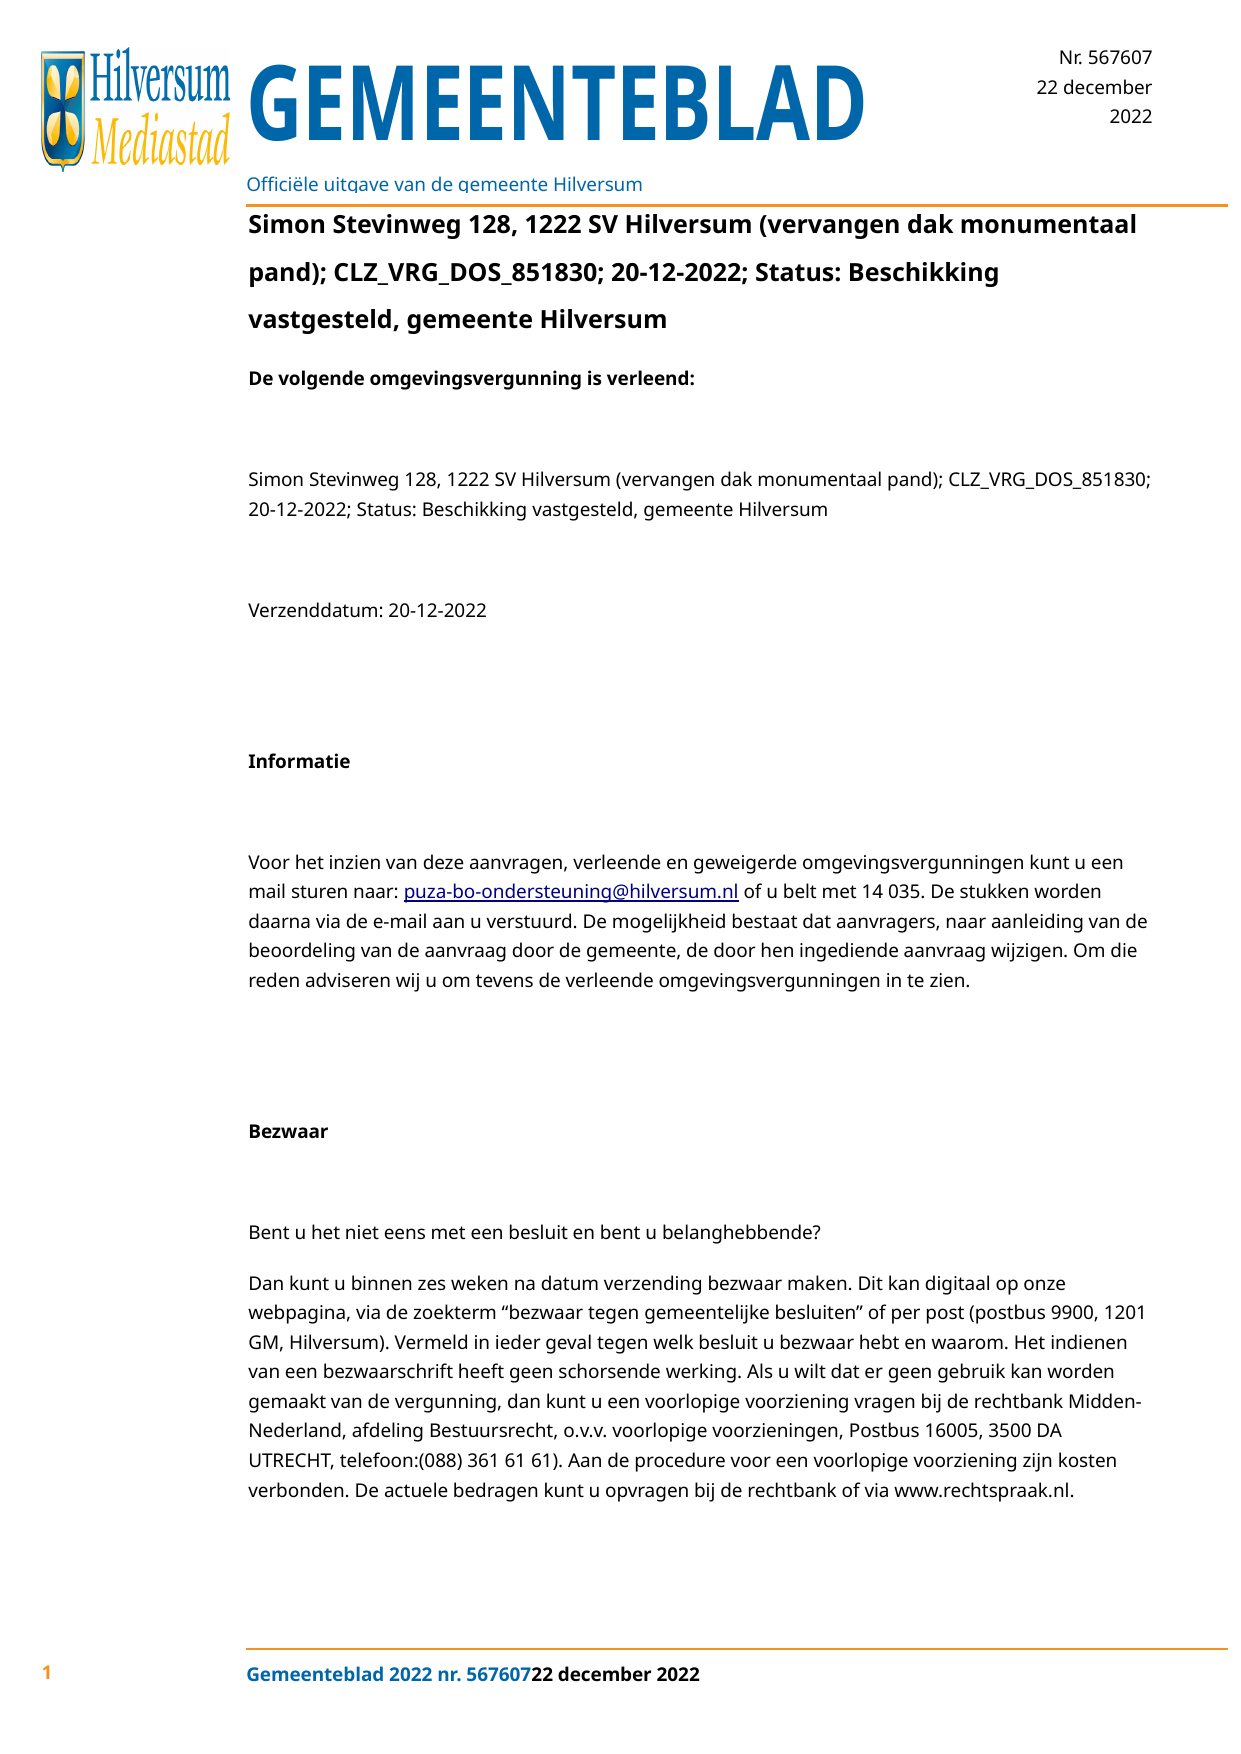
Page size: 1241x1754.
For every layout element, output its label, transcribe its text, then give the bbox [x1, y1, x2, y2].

picture [41, 47, 231, 172]
text Bent u het niet eens met een besluit en bent u belanghebbende? [248, 1219, 1152, 1245]
text De volgende omgevingsvergunning is verleend: [248, 366, 1152, 391]
text Voor het inzien van deze aanvragen, verleende en geweigerde omgevingsvergunningen kunt u een mail sturen naar: puza-bo-ondersteuning@hilversum.nl of u belt met 14 035. De stukken worden daarna via de e-mail aan u verstuurd. De mogelijkheid bestaat dat aanvragers, naar aanleiding van de beoordeling van de aanvraag door de gemeente, de door hen ingediende aanvraag wijzigen. Om die reden adviseren wij u om tevens de verleende omgevingsvergunningen in te zien. [248, 849, 1152, 993]
text Verzenddatum: 20-12-2022 [248, 597, 1152, 622]
text Simon Stevinweg 128, 1222 SV Hilversum (vervangen dak monumentaal pand); CLZ_VRG_DOS_851830; 20-12-2022; Status: Beschikking vastgesteld, gemeente Hilversum [248, 207, 1152, 336]
text Dan kunt u binnen zes weken na datum verzending bezwaar maken. Dit kan digitaal op onze webpagina, via de zoekterm “bezwaar tegen gemeentelijke besluiten” of per post (postbus 9900, 1201 GM, Hilversum). Vermeld in ieder geval tegen welk besluit u bezwaar hebt en waarom. Het indienen van een bezwaarschrift heeft geen schorsende werking. Als u wilt dat er geen gebruik kan worden gemaakt van de vergunning, dan kunt u een voorlopige voorziening vragen bij de rechtbank Midden-Nederland, afdeling Bestuursrecht, o.v.v. voorlopige voorzieningen, Postbus 16005, 3500 DA UTRECHT, telefoon:(088) 361 61 61). Aan de procedure voor een voorlopige voorziening zijn kosten verbonden. De actuele bedragen kunt u opvragen bij de rechtbank of via www.rechtspraak.nl. [248, 1270, 1152, 1502]
text Informatie [248, 748, 1152, 774]
text Bezwaar [248, 1118, 1152, 1144]
text Simon Stevinweg 128, 1222 SV Hilversum (vervangen dak monumentaal pand); CLZ_VRG_DOS_851830; 20-12-2022; Status: Beschikking vastgesteld, gemeente Hilversum [248, 466, 1152, 522]
